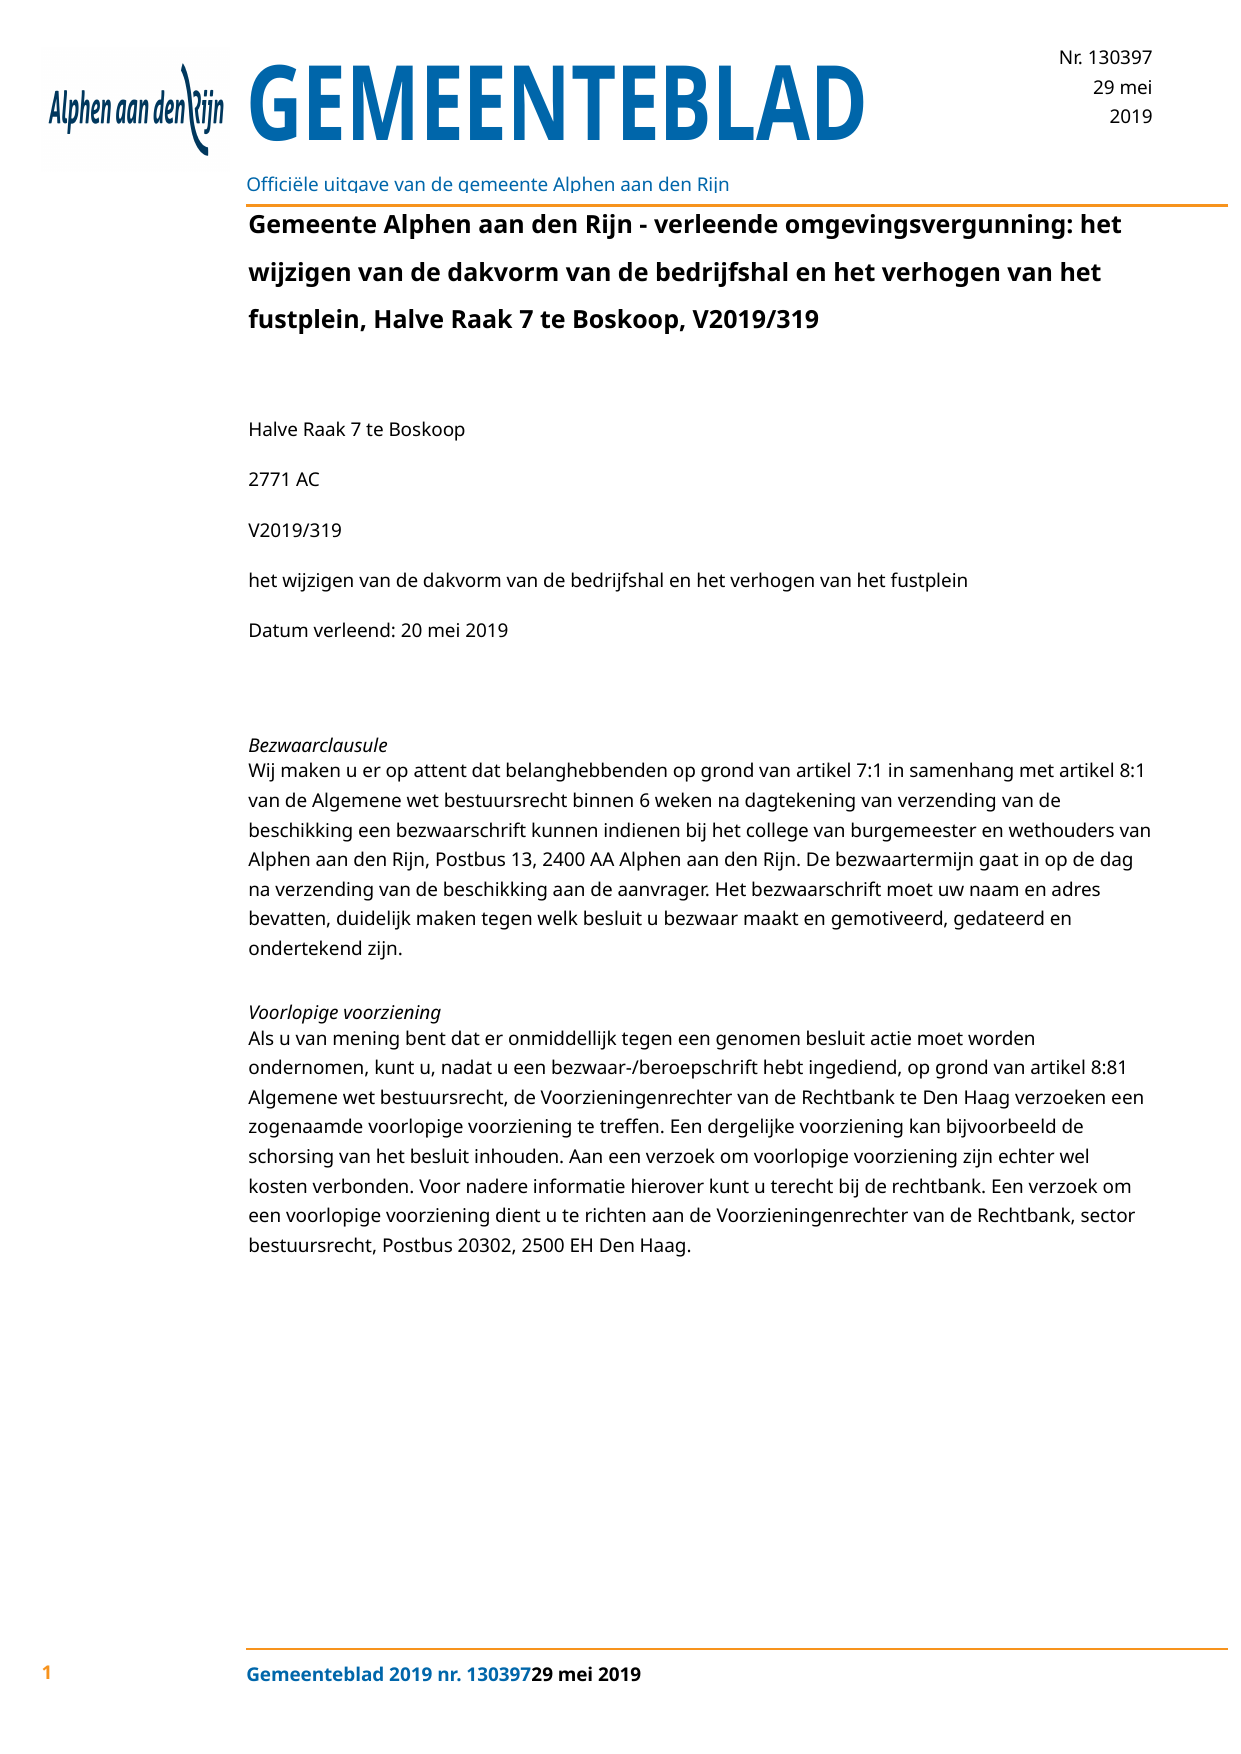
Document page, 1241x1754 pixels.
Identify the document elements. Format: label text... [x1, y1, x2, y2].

text Datum verleend: 20 mei 2019 [248, 618, 1152, 643]
text Halve Raak 7 te Boskoop [248, 416, 1152, 442]
text 2771 AC [248, 466, 1152, 492]
text Voorlopige voorziening [248, 999, 1152, 1025]
picture [41, 47, 231, 172]
text V2019/319 [248, 517, 1152, 542]
text Bezwaarclausule [248, 732, 1152, 758]
text Gemeente Alphen aan den Rijn - verleende omgevingsvergunning: het wijzigen van de dakvorm van de bedrijfshal en het verhogen van het fustplein, Halve Raak 7 te Boskoop, V2019/319 [248, 207, 1152, 336]
text Als u van mening bent dat er onmiddellijk tegen een genomen besluit actie moet worden ondernomen, kunt u, nadat u een bezwaar-/beroepschrift hebt ingediend, op grond van artikel 8:81 Algemene wet bestuursrecht, de Voorzieningenrechter van de Rechtbank te Den Haag verzoeken een zogenaamde voorlopige voorziening te treffen. Een dergelijke voorziening kan bijvoorbeeld de schorsing van het besluit inhouden. Aan een verzoek om voorlopige voorziening zijn echter wel kosten verbonden. Voor nadere informatie hierover kunt u terecht bij de rechtbank. Een verzoek om een voorlopige voorziening dient u te richten aan de Voorzieningenrechter van de Rechtbank, sector bestuursrecht, Postbus 20302, 2500 EH Den Haag. [248, 1025, 1152, 1258]
text Wij maken u er op attent dat belanghebbenden op grond van artikel 7:1 in samenhang met artikel 8:1 van de Algemene wet bestuursrecht binnen 6 weken na dagtekening van verzending van de beschikking een bezwaarschrift kunnen indienen bij het college van burgemeester en wethouders van Alphen aan den Rijn, Postbus 13, 2400 AA Alphen aan den Rijn. De bezwaartermijn gaat in op de dag na verzending van de beschikking aan de aanvrager. Het bezwaarschrift moet uw naam en adres bevatten, duidelijk maken tegen welk besluit u bezwaar maakt en gemotiveerd, gedateerd en ondertekend zijn. [248, 758, 1152, 961]
text het wijzigen van de dakvorm van de bedrijfshal en het verhogen van het fustplein [248, 567, 1152, 593]
